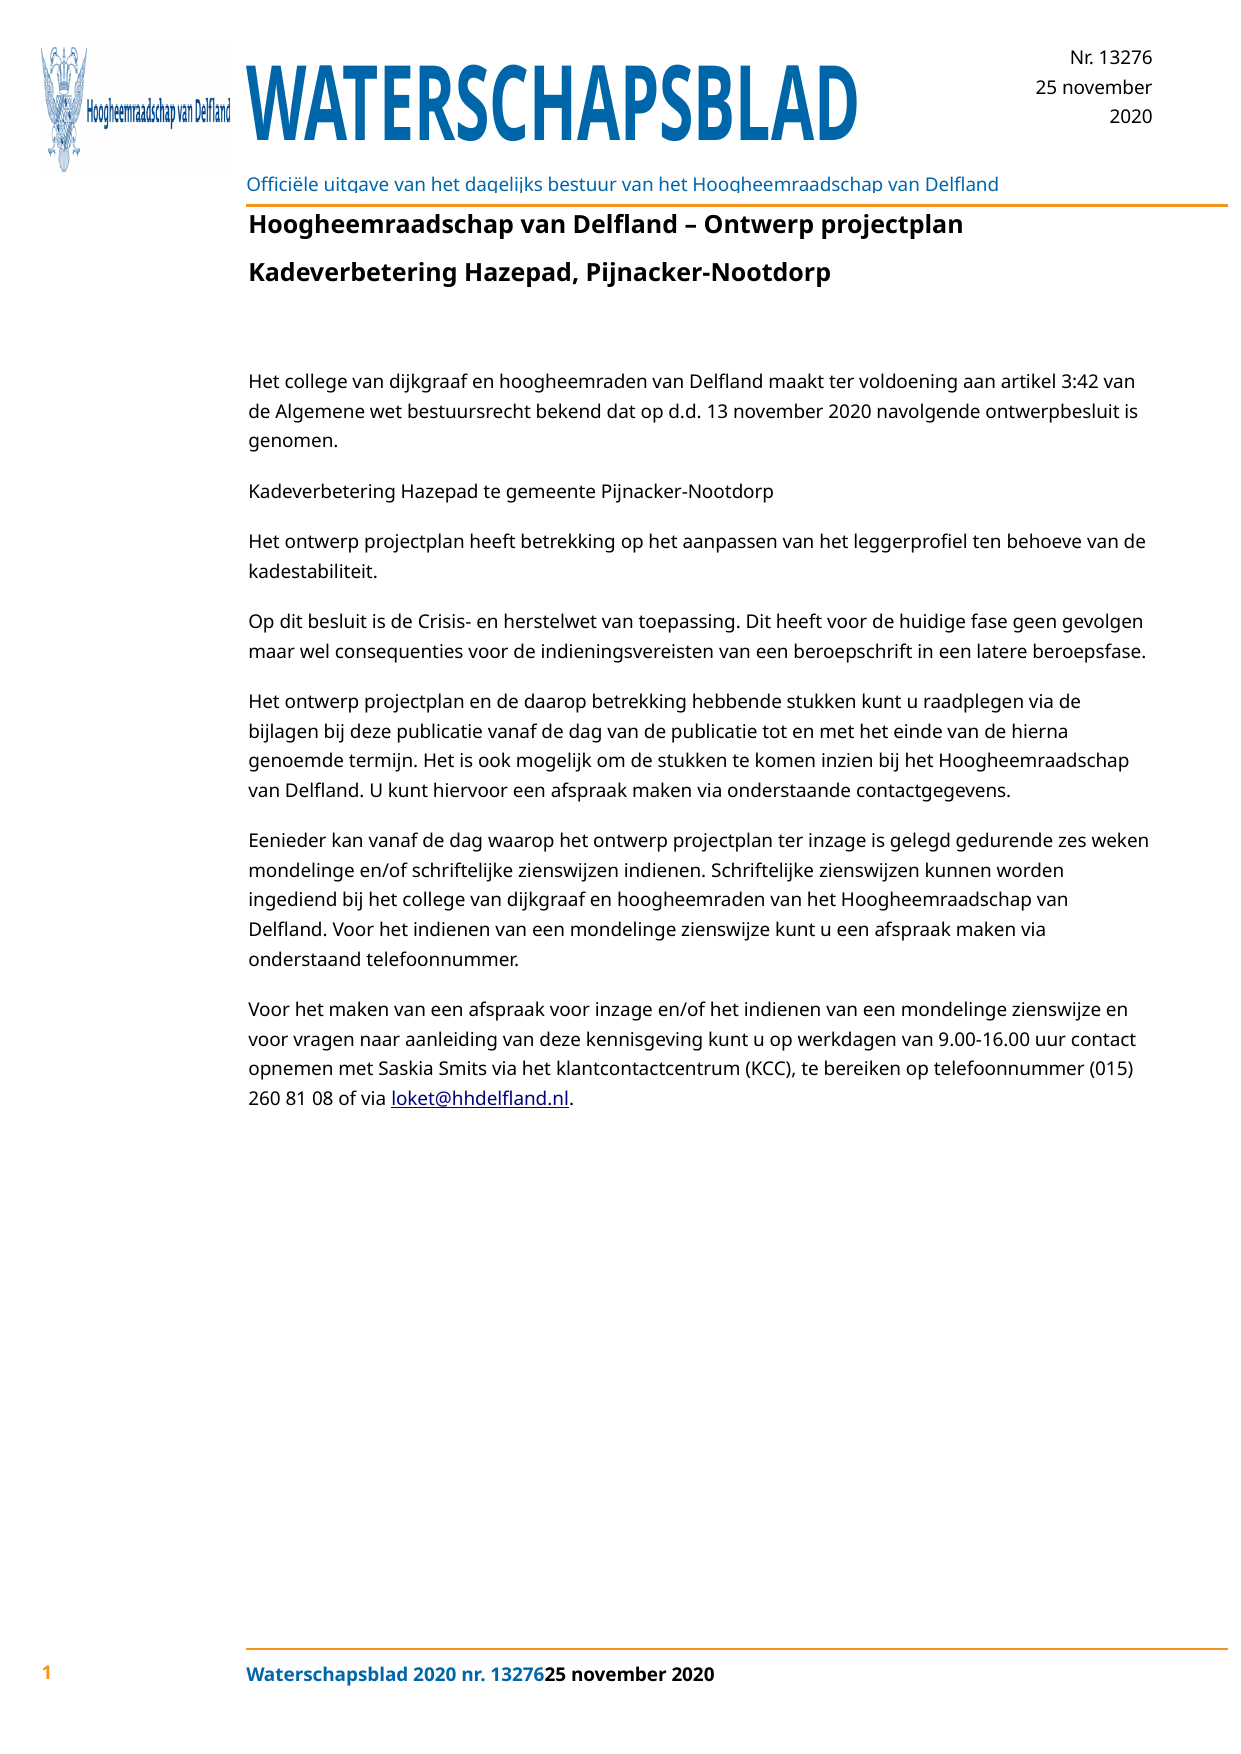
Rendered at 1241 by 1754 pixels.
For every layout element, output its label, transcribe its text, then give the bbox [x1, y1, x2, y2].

text Op dit besluit is de Crisis- en herstelwet van toepassing. Dit heeft voor de huidige fase geen gevolgen maar wel consequenties voor de indieningsvereisten van een beroepschrift in een latere beroepsfase. [248, 608, 1152, 664]
text Het ontwerp projectplan en de daarop betrekking hebbende stukken kunt u raadplegen via de bijlagen bij deze publicatie vanaf de dag van de publicatie tot en met het einde van de hierna genoemde termijn. Het is ook mogelijk om de stukken te komen inzien bij het Hoogheemraadschap van Delfland. U kunt hiervoor een afspraak maken via onderstaande contactgegevens. [248, 688, 1152, 803]
text Het ontwerp projectplan heeft betrekking op het aanpassen van het leggerprofiel ten behoeve van de kadestabiliteit. [248, 528, 1152, 584]
text Het college van dijkgraaf en hoogheemraden van Delfland maakt ter voldoening aan artikel 3:42 van de Algemene wet bestuursrecht bekend dat op d.d. 13 november 2020 navolgende ontwerpbesluit is genomen. [248, 368, 1152, 453]
text Kadeverbetering Hazepad te gemeente Pijnacker-Nootdorp [248, 478, 1152, 504]
text Eenieder kan vanaf de dag waarop het ontwerp projectplan ter inzage is gelegd gedurende zes weken mondelinge en/of schriftelijke zienswijzen indienen. Schriftelijke zienswijzen kunnen worden ingediend bij het college van dijkgraaf en hoogheemraden van het Hoogheemraadschap van Delfland. Voor het indienen van een mondelinge zienswijze kunt u een afspraak maken via onderstaand telefoonnummer. [248, 827, 1152, 972]
text Hoogheemraadschap van Delfland – Ontwerp projectplan Kadeverbetering Hazepad, Pijnacker-Nootdorp [248, 207, 1152, 288]
text Voor het maken van een afspraak voor inzage en/of het indienen van een mondelinge zienswijze en voor vragen naar aanleiding van deze kennisgeving kunt u op werkdagen van 9.00-16.00 uur contact opnemen met Saskia Smits via het klantcontactcentrum (KCC), te bereiken op telefoonnummer (015) 260 81 08 of via loket@hhdelfland.nl. [248, 996, 1152, 1111]
picture [41, 47, 231, 172]
